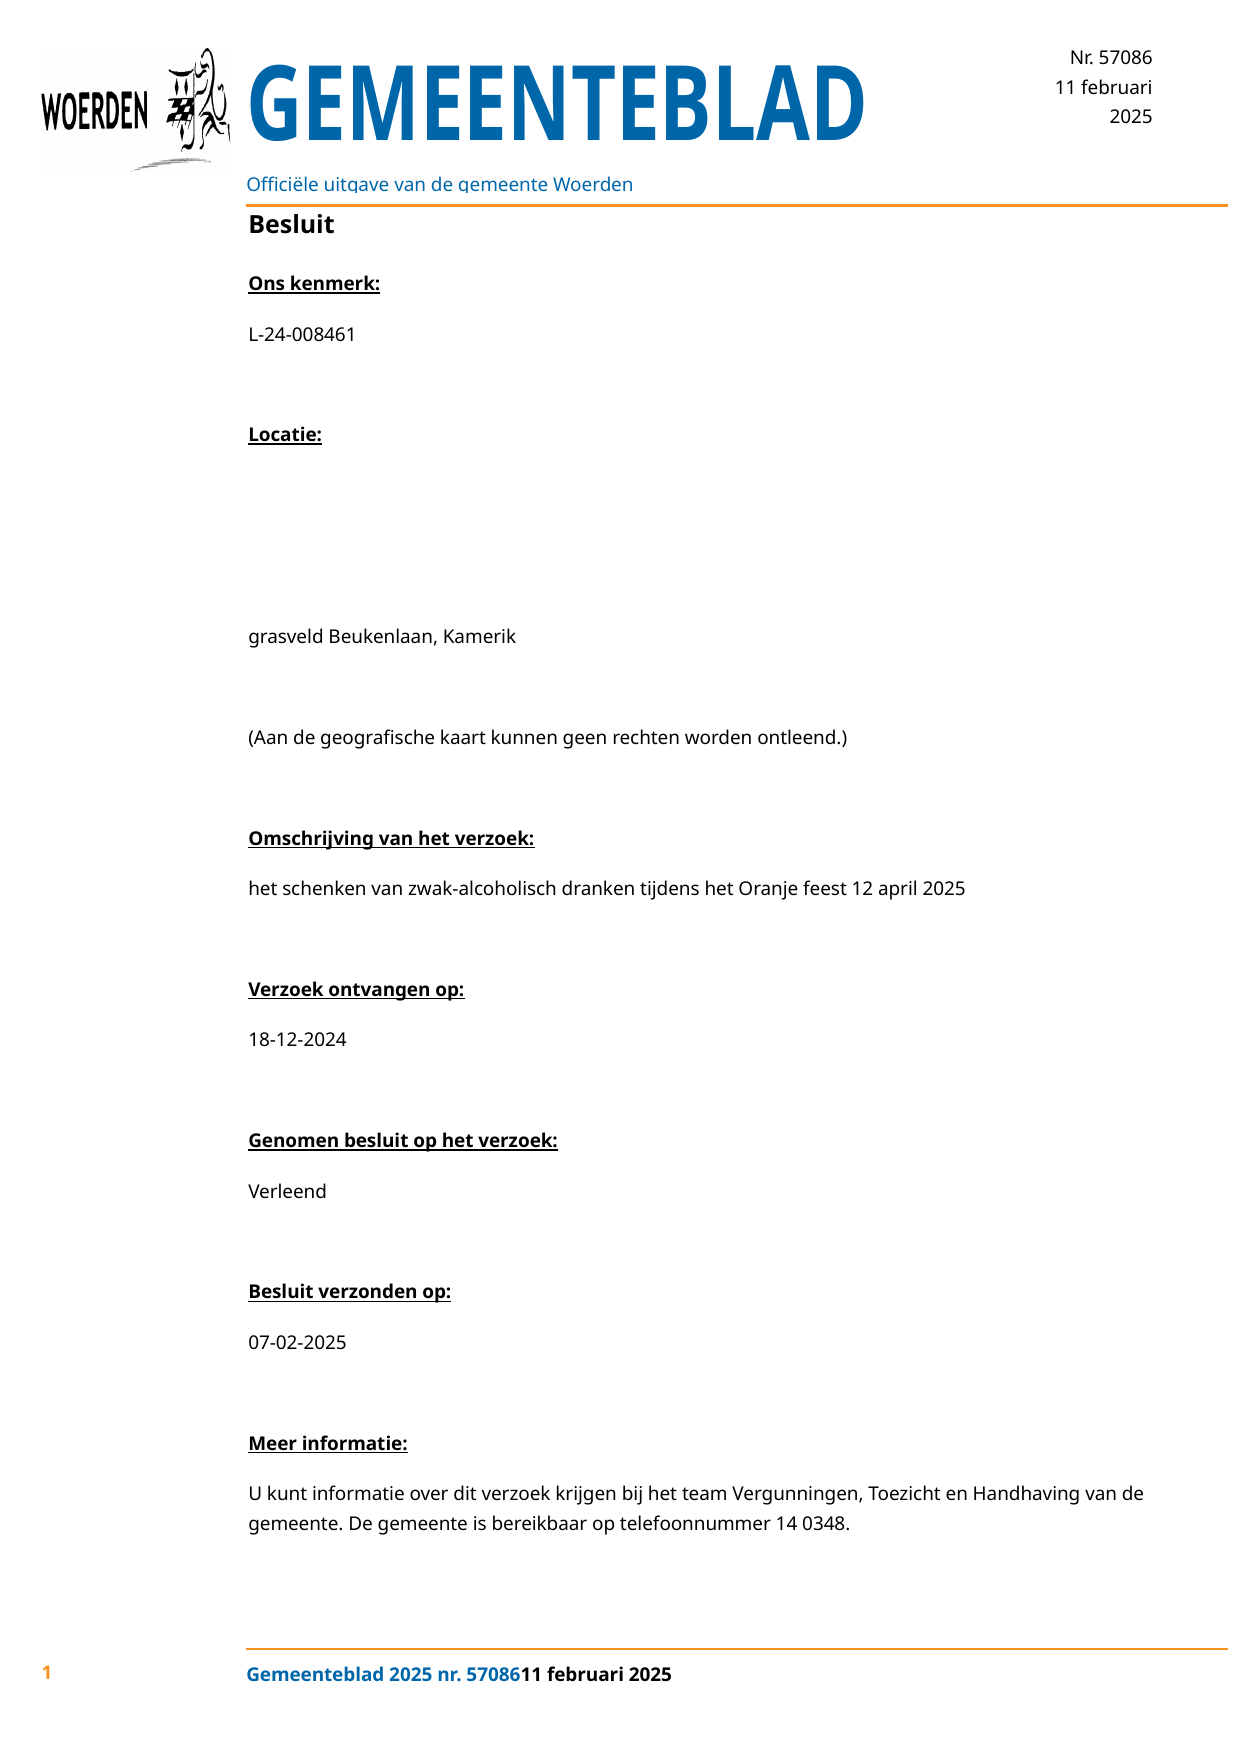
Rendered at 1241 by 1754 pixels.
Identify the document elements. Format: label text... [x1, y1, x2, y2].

text het schenken van zwak-alcoholisch dranken tijdens het Oranje feest 12 april 2025 [248, 875, 1152, 901]
text U kunt informatie over dit verzoek krijgen bij het team Vergunningen, Toezicht en Handhaving van de gemeente. De gemeente is bereikbaar op telefoonnummer 14 0348. [248, 1480, 1152, 1536]
text Besluit verzonden op: [248, 1279, 1152, 1304]
text Ons kenmerk: [248, 270, 1152, 296]
text Omschrijving van het verzoek: [248, 825, 1152, 851]
text Genomen besluit op het verzoek: [248, 1127, 1152, 1153]
text 07-02-2025 [248, 1329, 1152, 1355]
text L-24-008461 [248, 321, 1152, 346]
text Besluit [248, 207, 1152, 241]
picture [41, 47, 231, 172]
text Verleend [248, 1178, 1152, 1203]
text (Aan de geografische kaart kunnen geen rechten worden ontleend.) [248, 724, 1152, 750]
text grasveld Beukenlaan, Kamerik [248, 623, 1152, 649]
text Meer informatie: [248, 1430, 1152, 1456]
text Verzoek ontvangen op: [248, 976, 1152, 1002]
text 18-12-2024 [248, 1027, 1152, 1052]
text Locatie: [248, 422, 1152, 447]
